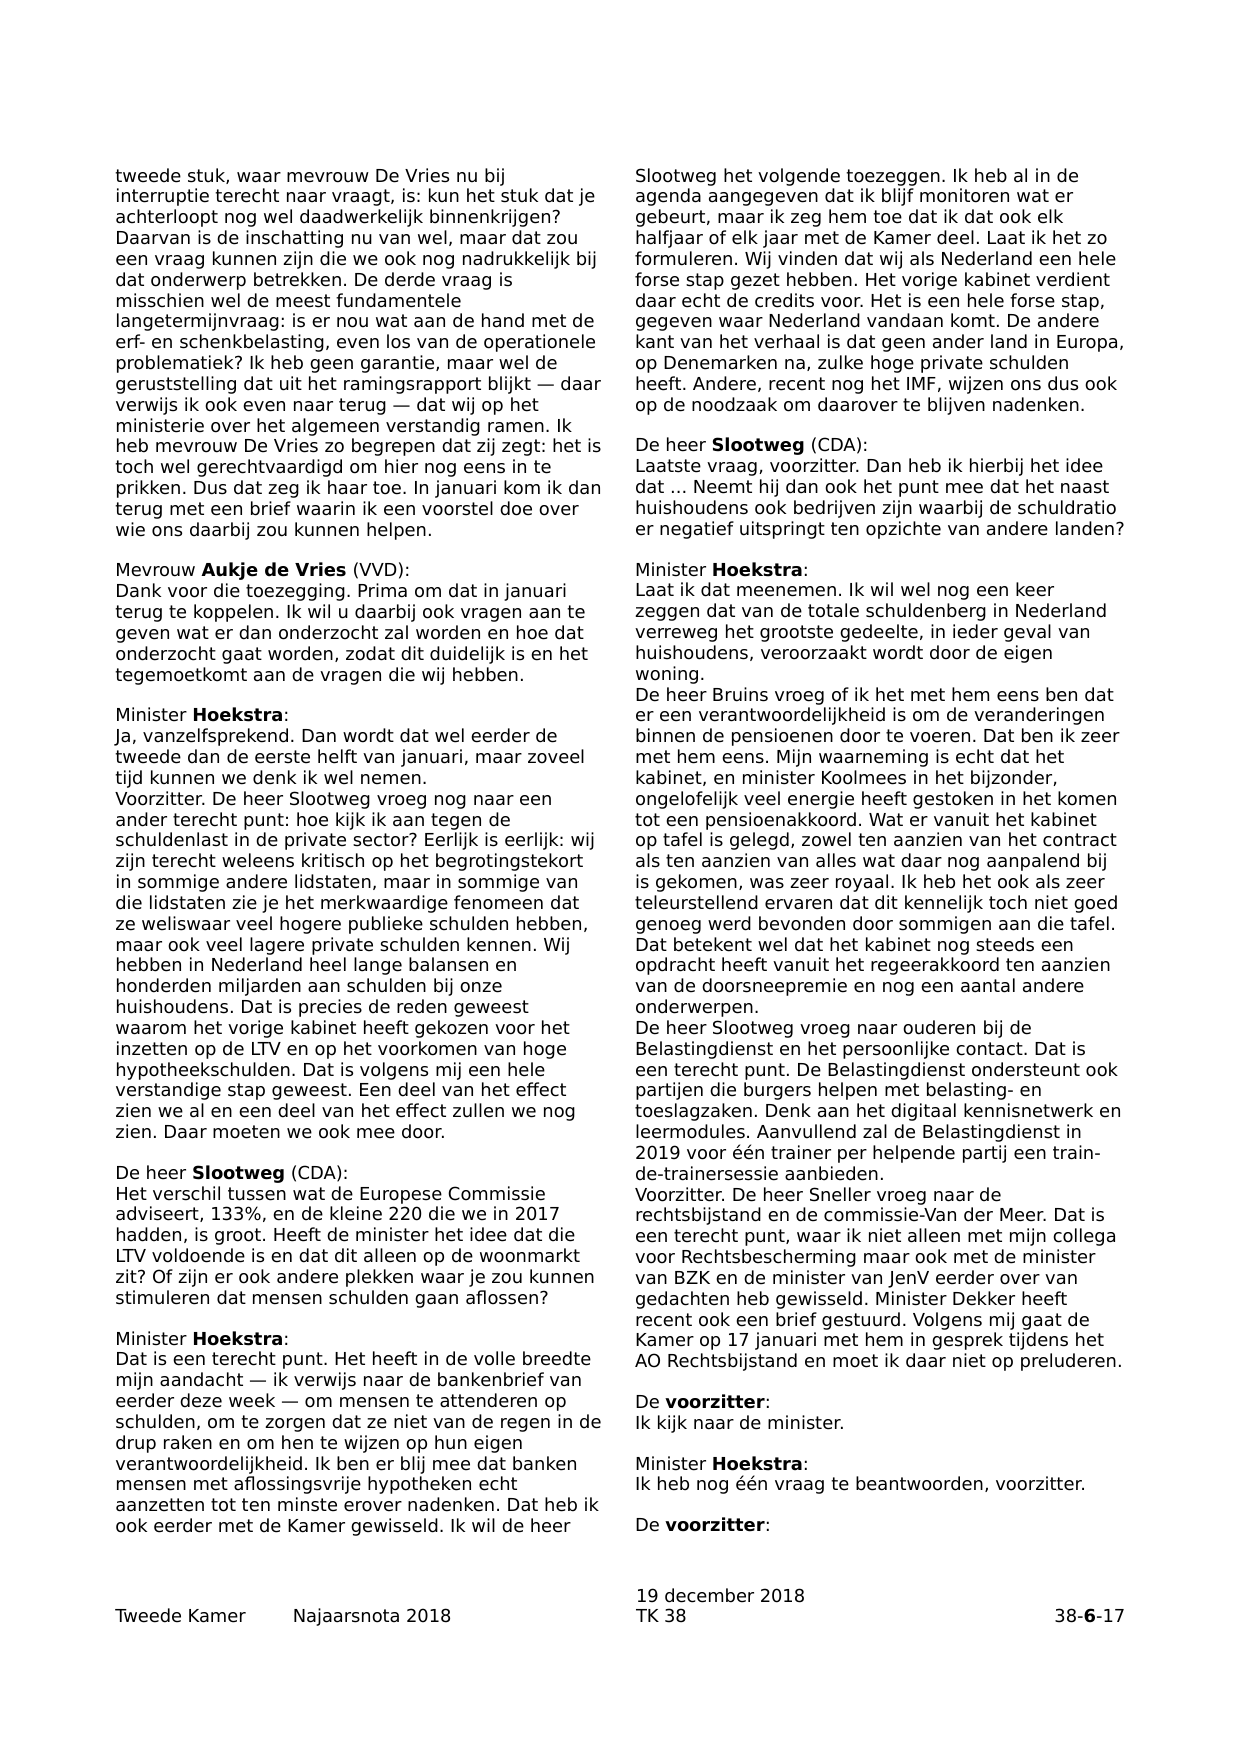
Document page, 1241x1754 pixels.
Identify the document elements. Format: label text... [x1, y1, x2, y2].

text Minister Hoekstra: [635, 1453, 1125, 1474]
text Het verschil tussen wat de Europese Commissie adviseert, 133%, en de kleine 220 die we in 2017 hadden, is groot. Heeft de minister het idee dat die LTV voldoende is en dat dit alleen op de woonmarkt zit? Of zijn er ook andere plekken waar je zou kunnen stimuleren dat mensen schulden gaan aflossen? [115, 1183, 605, 1308]
text De voorzitter: [635, 1392, 1125, 1412]
text De heer Slootweg (CDA): [635, 435, 1125, 456]
text Ja, vanzelfsprekend. Dan wordt dat wel eerder de tweede dan de eerste helft van januari, maar zoveel tijd kunnen we denk ik wel nemen. [115, 726, 605, 788]
text Ik kijk naar de minister. [635, 1412, 1125, 1433]
text tweede stuk, waar mevrouw De Vries nu bij interruptie terecht naar vraagt, is: kun het stuk dat je achterloopt nog wel daadwerkelijk binnenkrijgen? Daarvan is de inschatting nu van wel, maar dat zou een vraag kunnen zijn die we ook nog nadrukkelijk bij dat onderwerp betrekken. De derde vraag is misschien wel de meest fundamentele langetermijnvraag: is er nou wat aan de hand met de erf- en schenkbelasting, even los van de operationele problematiek? Ik heb geen garantie, maar wel de geruststelling dat uit het ramingsrapport blijkt — daar verwijs ik ook even naar terug — dat wij op het ministerie over het algemeen verstandig ramen. Ik heb mevrouw De Vries zo begrepen dat zij zegt: het is toch wel gerechtvaardigd om hier nog eens in te prikken. Dus dat zeg ik haar toe. In januari kom ik dan terug met een brief waarin ik een voorstel doe over wie ons daarbij zou kunnen helpen. [115, 165, 605, 540]
text De voorzitter: [635, 1515, 1125, 1536]
text De heer Slootweg vroeg naar ouderen bij de Belastingdienst en het persoonlijke contact. Dat is een terecht punt. De Belastingdienst ondersteunt ook partijen die burgers helpen met belasting- en toeslagzaken. Denk aan het digitaal kennisnetwerk en leermodules. Aanvullend zal de Belastingdienst in 2019 voor één trainer per helpende partij een train-de-trainersessie aanbieden. [635, 1018, 1125, 1184]
text Mevrouw Aukje de Vries (VVD): [115, 560, 605, 581]
text Minister Hoekstra: [115, 705, 605, 726]
text Minister Hoekstra: [635, 559, 1125, 580]
text Minister Hoekstra: [115, 1328, 605, 1349]
text Voorzitter. De heer Sneller vroeg naar de rechtsbijstand en de commissie-Van der Meer. Dat is een terecht punt, waar ik niet alleen met mijn collega voor Rechtsbescherming maar ook met de minister van BZK en de minister van JenV eerder over van gedachten heb gewisseld. Minister Dekker heeft recent ook een brief gestuurd. Volgens mij gaat de Kamer op 17 januari met hem in gesprek tijdens het AO Rechtsbijstand en moet ik daar niet op preluderen. [635, 1184, 1125, 1372]
text Laatste vraag, voorzitter. Dan heb ik hierbij het idee dat ... Neemt hij dan ook het punt mee dat het naast huishoudens ook bedrijven zijn waarbij de schuldratio er negatief uitspringt ten opzichte van andere landen? [635, 456, 1125, 539]
text Voorzitter. De heer Slootweg vroeg nog naar een ander terecht punt: hoe kijk ik aan tegen de schuldenlast in de private sector? Eerlijk is eerlijk: wij zijn terecht weleens kritisch op het begrotingstekort in sommige andere lidstaten, maar in sommige van die lidstaten zie je het merkwaardige fenomeen dat ze weliswaar veel hogere publieke schulden hebben, maar ook veel lagere private schulden kennen. Wij hebben in Nederland heel lange balansen en honderden miljarden aan schulden bij onze huishoudens. Dat is precies de reden geweest waarom het vorige kabinet heeft gekozen voor het inzetten op de LTV en op het voorkomen van hoge hypotheekschulden. Dat is volgens mij een hele verstandige stap geweest. Een deel van het effect zien we al en een deel van het effect zullen we nog zien. Daar moeten we ook mee door. [115, 788, 605, 1143]
text De heer Slootweg (CDA): [115, 1163, 605, 1183]
text Ik heb nog één vraag te beantwoorden, voorzitter. [635, 1474, 1125, 1495]
text Slootweg het volgende toezeggen. Ik heb al in de agenda aangegeven dat ik blijf monitoren wat er gebeurt, maar ik zeg hem toe dat ik dat ook elk halfjaar of elk jaar met de Kamer deel. Laat ik het zo formuleren. Wij vinden dat wij als Nederland een hele forse stap gezet hebben. Het vorige kabinet verdient daar echt de credits voor. Het is een hele forse stap, gegeven waar Nederland vandaan komt. De andere kant van het verhaal is dat geen ander land in Europa, op Denemarken na, zulke hoge private schulden heeft. Andere, recent nog het IMF, wijzen ons dus ook op de noodzaak om daarover te blijven nadenken. [635, 165, 1125, 415]
text Dank voor die toezegging. Prima om dat in januari terug te koppelen. Ik wil u daarbij ook vragen aan te geven wat er dan onderzocht zal worden en hoe dat onderzocht gaat worden, zodat dit duidelijk is en het tegemoetkomt aan de vragen die wij hebben. [115, 581, 605, 685]
text Laat ik dat meenemen. Ik wil wel nog een keer zeggen dat van de totale schuldenberg in Nederland verreweg het grootste gedeelte, in ieder geval van huishoudens, veroorzaakt wordt door de eigen woning. [635, 580, 1125, 684]
text Dat is een terecht punt. Het heeft in de volle breedte mijn aandacht — ik verwijs naar de bankenbrief van eerder deze week — om mensen te attenderen op schulden, om te zorgen dat ze niet van de regen in de drup raken en om hen te wijzen op hun eigen verantwoordelijkheid. Ik ben er blij mee dat banken mensen met aflossingsvrije hypotheken echt aanzetten tot ten minste erover nadenken. Dat heb ik ook eerder met de Kamer gewisseld. Ik wil de heer [115, 1349, 605, 1537]
text De heer Bruins vroeg of ik het met hem eens ben dat er een verantwoordelijkheid is om de veranderingen binnen de pensioenen door te voeren. Dat ben ik zeer met hem eens. Mijn waarneming is echt dat het kabinet, en minister Koolmees in het bijzonder, ongelofelijk veel energie heeft gestoken in het komen tot een pensioenakkoord. Wat er vanuit het kabinet op tafel is gelegd, zowel ten aanzien van het contract als ten aanzien van alles wat daar nog aanpalend bij is gekomen, was zeer royaal. Ik heb het ook als zeer teleurstellend ervaren dat dit kennelijk toch niet goed genoeg werd bevonden door sommigen aan die tafel. Dat betekent wel dat het kabinet nog steeds een opdracht heeft vanuit het regeerakkoord ten aanzien van de doorsneepremie en nog een aantal andere onderwerpen. [635, 684, 1125, 1018]
